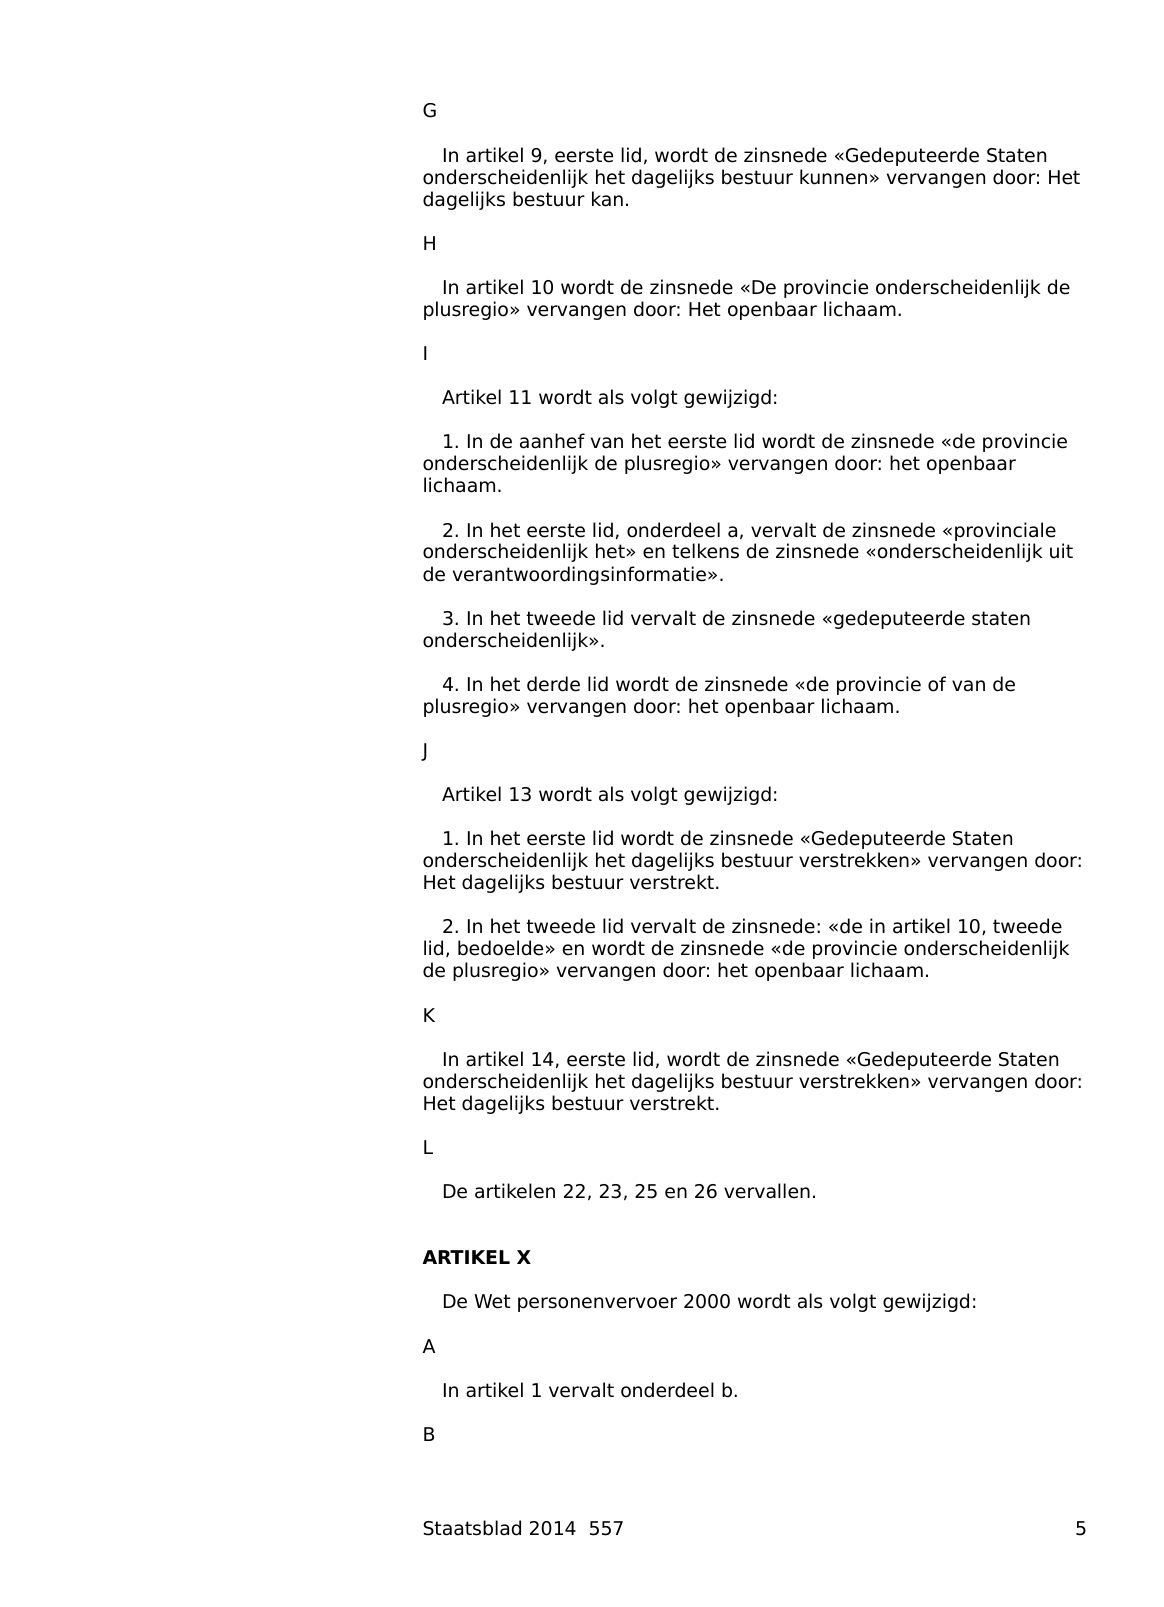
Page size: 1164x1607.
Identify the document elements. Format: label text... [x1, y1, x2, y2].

text 4. In het derde lid wordt de zinsnede «de provincie of van de plusregio» vervangen door: het openbaar lichaam. [422, 674, 1087, 718]
text In artikel 10 wordt de zinsnede «De provincie onderscheidenlijk de plusregio» vervangen door: Het openbaar lichaam. [422, 277, 1087, 321]
subtitle ARTIKEL X [422, 1247, 1087, 1269]
text Artikel 11 wordt als volgt gewijzigd: [422, 387, 1087, 409]
text H [422, 233, 1087, 255]
text A [422, 1336, 1087, 1358]
text 2. In het eerste lid, onderdeel a, vervalt de zinsnede «provinciale onderscheidenlijk het» en telkens de zinsnede «onderscheidenlijk uit de verantwoordingsinformatie». [422, 519, 1087, 585]
text G [422, 100, 1087, 122]
text In artikel 1 vervalt onderdeel b. [422, 1380, 1087, 1402]
text B [422, 1424, 1087, 1446]
text 1. In het eerste lid wordt de zinsnede «Gedeputeerde Staten onderscheidenlijk het dagelijks bestuur verstrekken» vervangen door: Het dagelijks bestuur verstrekt. [422, 828, 1087, 894]
text I [422, 343, 1087, 365]
text 3. In het tweede lid vervalt de zinsnede «gedeputeerde staten onderscheidenlijk». [422, 608, 1087, 652]
text L [422, 1137, 1087, 1159]
text 1. In de aanhef van het eerste lid wordt de zinsnede «de provincie onderscheidenlijk de plusregio» vervangen door: het openbaar lichaam. [422, 431, 1087, 497]
text De Wet personenvervoer 2000 wordt als volgt gewijzigd: [422, 1291, 1087, 1313]
text In artikel 14, eerste lid, wordt de zinsnede «Gedeputeerde Staten onderscheidenlijk het dagelijks bestuur verstrekken» vervangen door: Het dagelijks bestuur verstrekt. [422, 1049, 1087, 1114]
text K [422, 1004, 1087, 1026]
text J [422, 740, 1087, 762]
text Artikel 13 wordt als volgt gewijzigd: [422, 784, 1087, 806]
text 2. In het tweede lid vervalt de zinsnede: «de in artikel 10, tweede lid, bedoelde» en wordt de zinsnede «de provincie onderscheidenlijk de plusregio» vervangen door: het openbaar lichaam. [422, 916, 1087, 982]
text De artikelen 22, 23, 25 en 26 vervallen. [422, 1181, 1087, 1203]
text In artikel 9, eerste lid, wordt de zinsnede «Gedeputeerde Staten onderscheidenlijk het dagelijks bestuur kunnen» vervangen door: Het dagelijks bestuur kan. [422, 144, 1087, 211]
